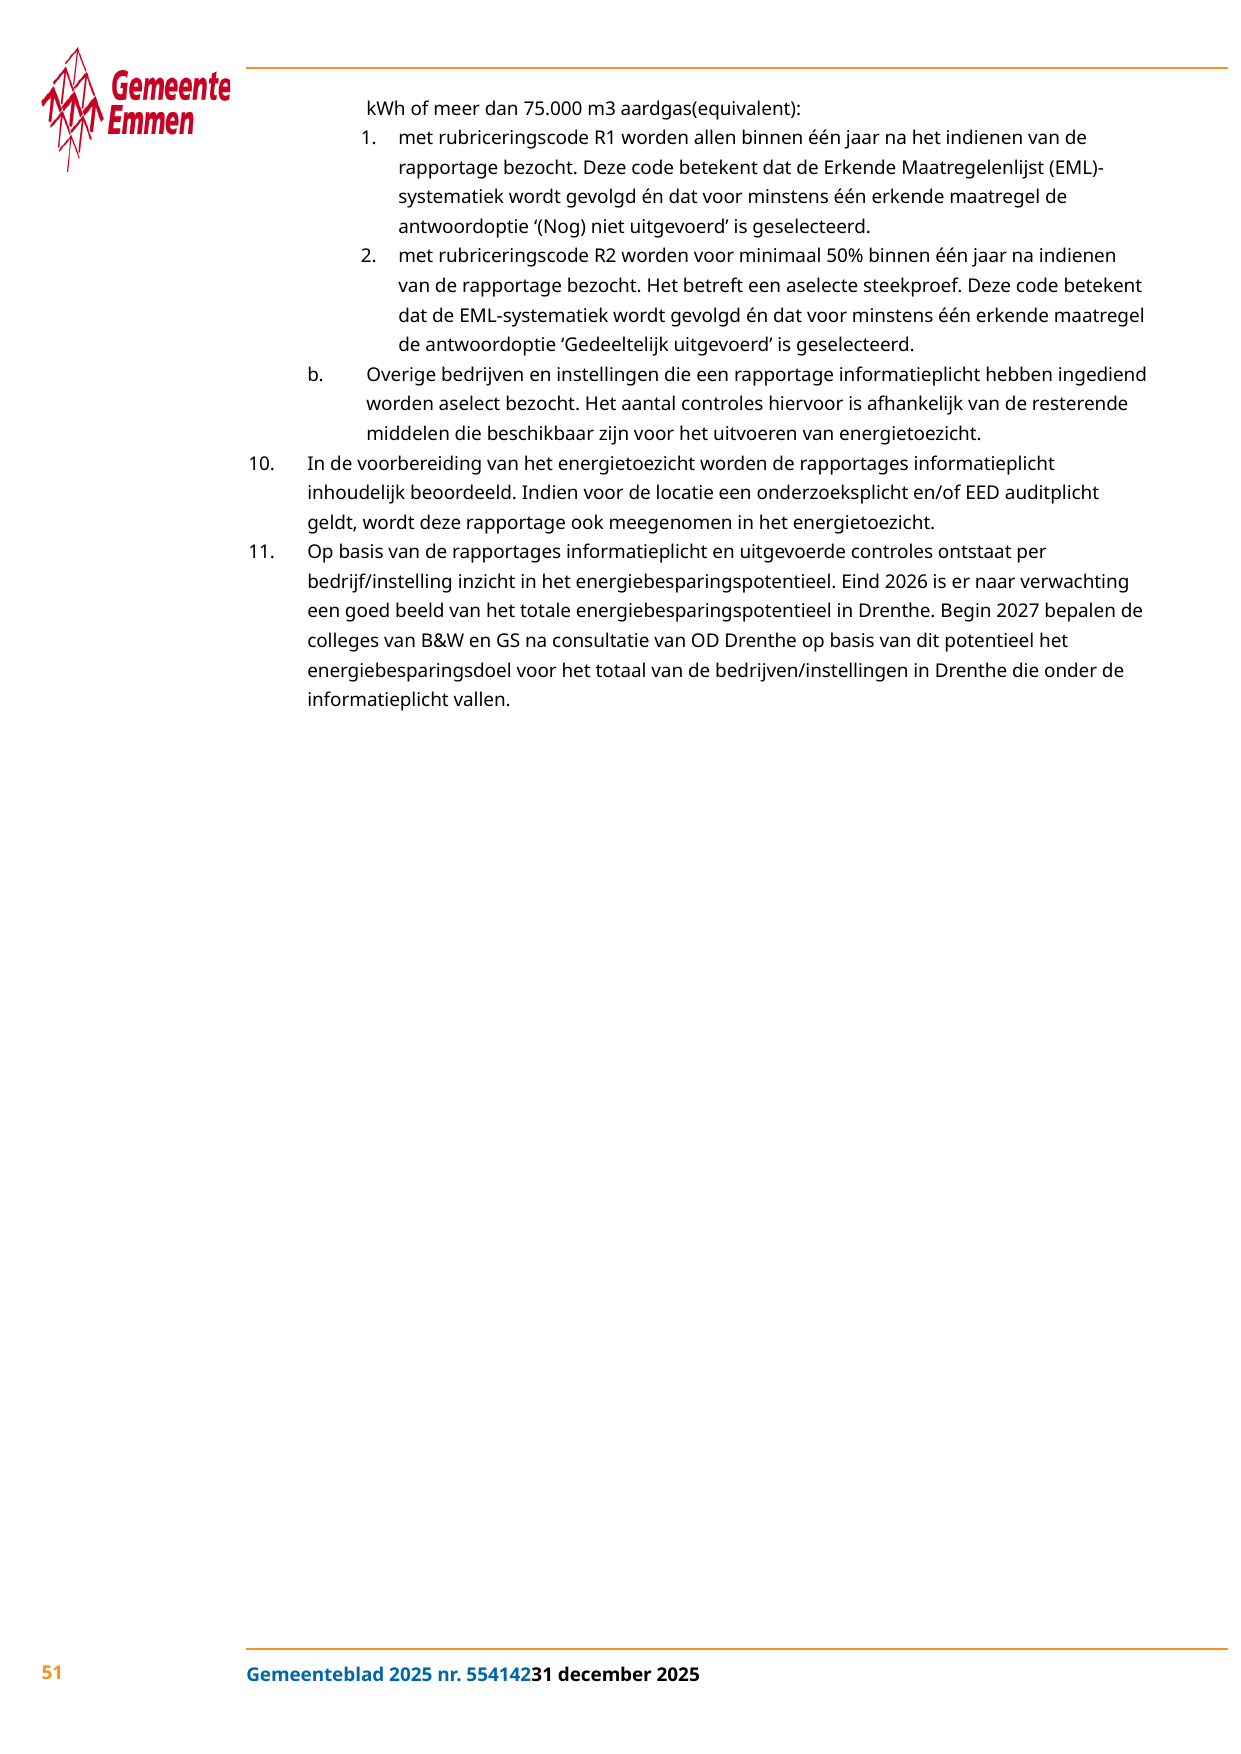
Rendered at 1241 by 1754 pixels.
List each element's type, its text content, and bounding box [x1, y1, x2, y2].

list kWh of meer dan 75.000 m3 aardgas(equivalent): [307, 95, 1152, 121]
list Overige bedrijven en instellingen die een rapportage informatieplicht hebben ingediend worden aselect bezocht. Het aantal controles hiervoor is afhankelijk van de resterende middelen die beschikbaar zijn voor het uitvoeren van energietoezicht. [307, 361, 1152, 446]
list met rubriceringscode R2 worden voor minimaal 50% binnen één jaar na indienen van de rapportage bezocht. Het betreft een aselecte steekproef. Deze code betekent dat de EML-systematiek wordt gevolgd én dat voor minstens één erkende maatregel de antwoordoptie ‘Gedeeltelijk uitgevoerd’ is geselecteerd. [361, 243, 1152, 357]
list In de voorbereiding van het energietoezicht worden de rapportages informatieplicht inhoudelijk beoordeeld. Indien voor de locatie een onderzoeksplicht en/of EED auditplicht geldt, wordt deze rapportage ook meegenomen in het energietoezicht. [248, 450, 1152, 535]
picture [41, 47, 231, 172]
list met rubriceringscode R1 worden allen binnen één jaar na het indienen van de rapportage bezocht. Deze code betekent dat de Erkende Maatregelenlijst (EML)-systematiek wordt gevolgd én dat voor minstens één erkende maatregel de antwoordoptie ‘(Nog) niet uitgevoerd’ is geselecteerd. [361, 124, 1152, 239]
list Op basis van de rapportages informatieplicht en uitgevoerde controles ontstaat per bedrijf/instelling inzicht in het energiebesparingspotentieel. Eind 2026 is er naar verwachting een goed beeld van het totale energiebesparingspotentieel in Drenthe. Begin 2027 bepalen de colleges van B&W en GS na consultatie van OD Drenthe op basis van dit potentieel het energiebesparingsdoel voor het totaal van de bedrijven/instellingen in Drenthe die onder de informatieplicht vallen. [248, 538, 1152, 712]
